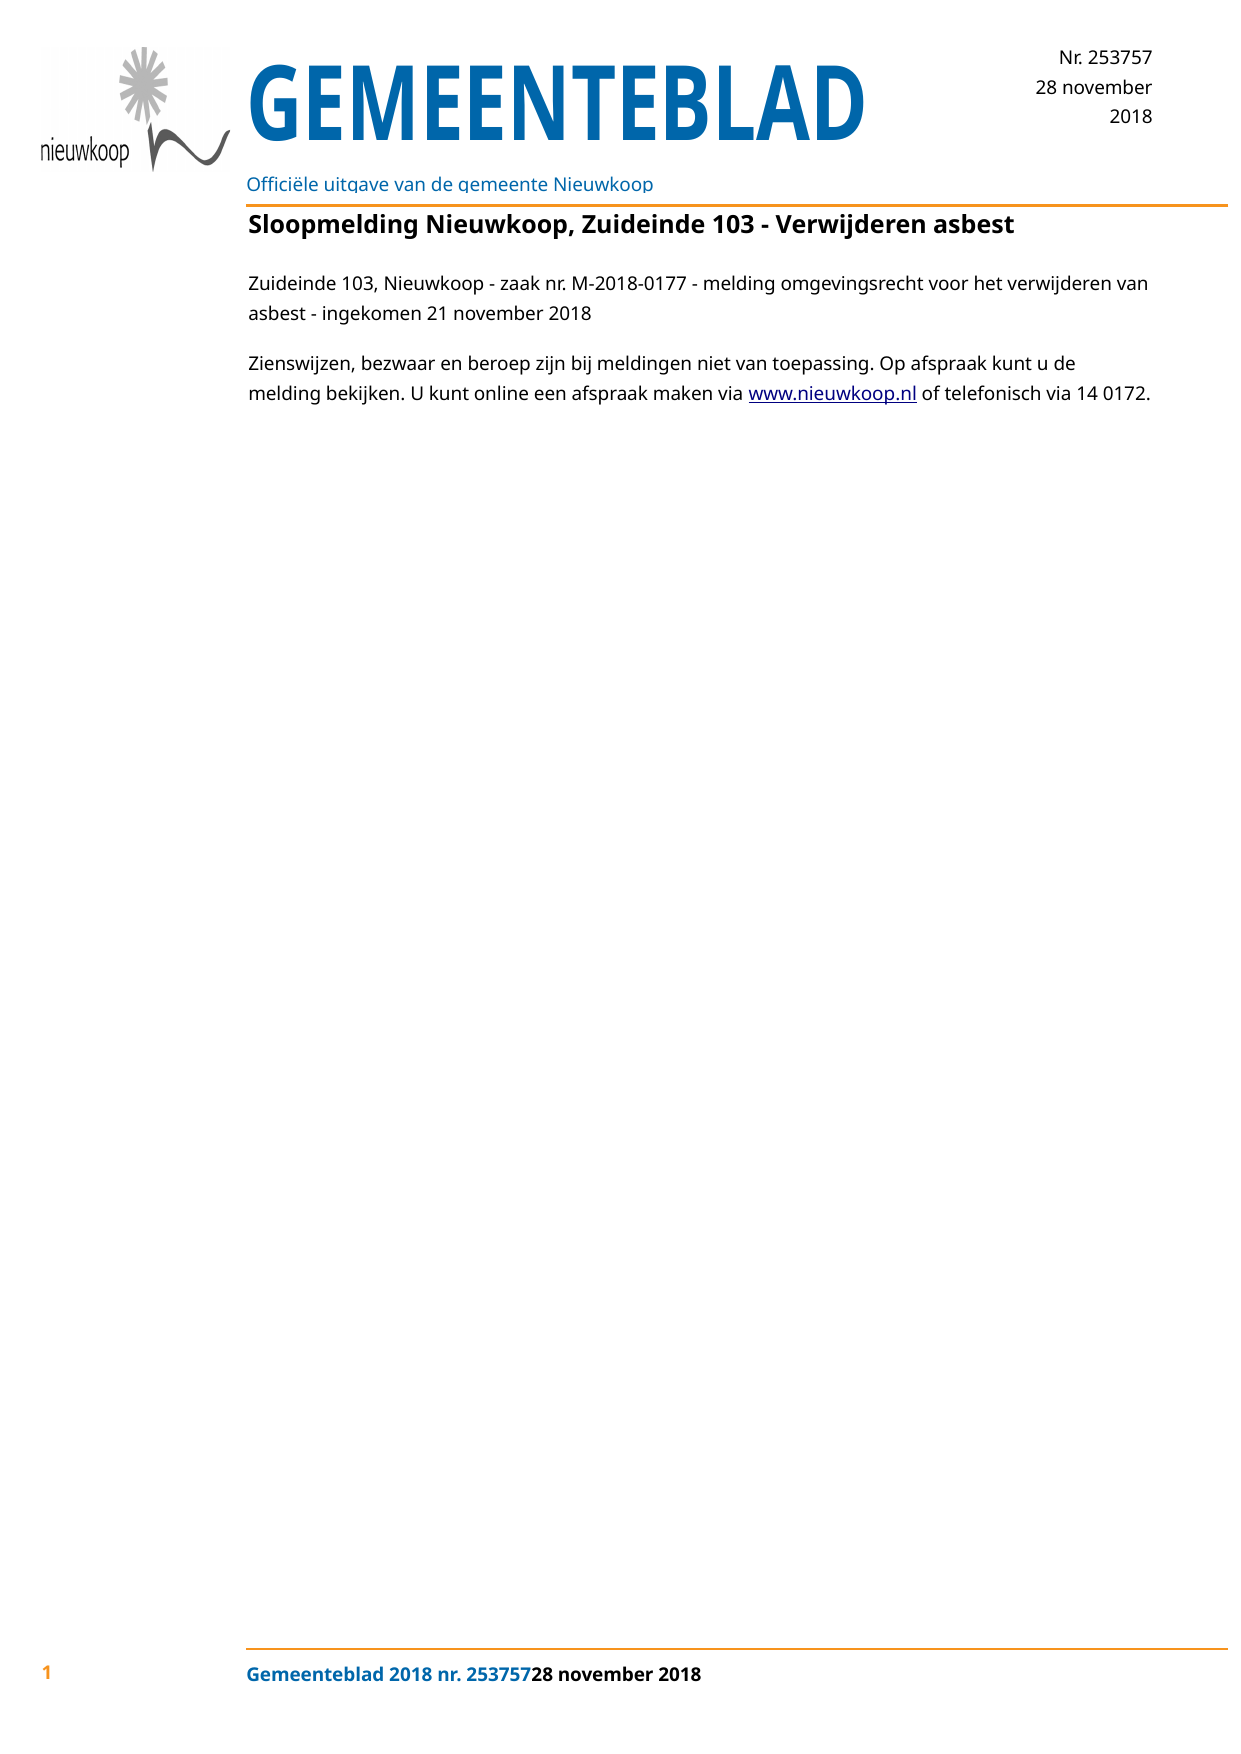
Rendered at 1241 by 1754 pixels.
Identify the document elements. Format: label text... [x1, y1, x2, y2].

picture [41, 47, 231, 172]
text Sloopmelding Nieuwkoop, Zuideinde 103 - Verwijderen asbest [248, 207, 1152, 241]
text Zuideinde 103, Nieuwkoop - zaak nr. M-2018-0177 - melding omgevingsrecht voor het verwijderen van asbest - ingekomen 21 november 2018 [248, 270, 1152, 326]
text Zienswijzen, bezwaar en beroep zijn bij meldingen niet van toepassing. Op afspraak kunt u de melding bekijken. U kunt online een afspraak maken via www.nieuwkoop.nl of telefonisch via 14 0172. [248, 350, 1152, 406]
